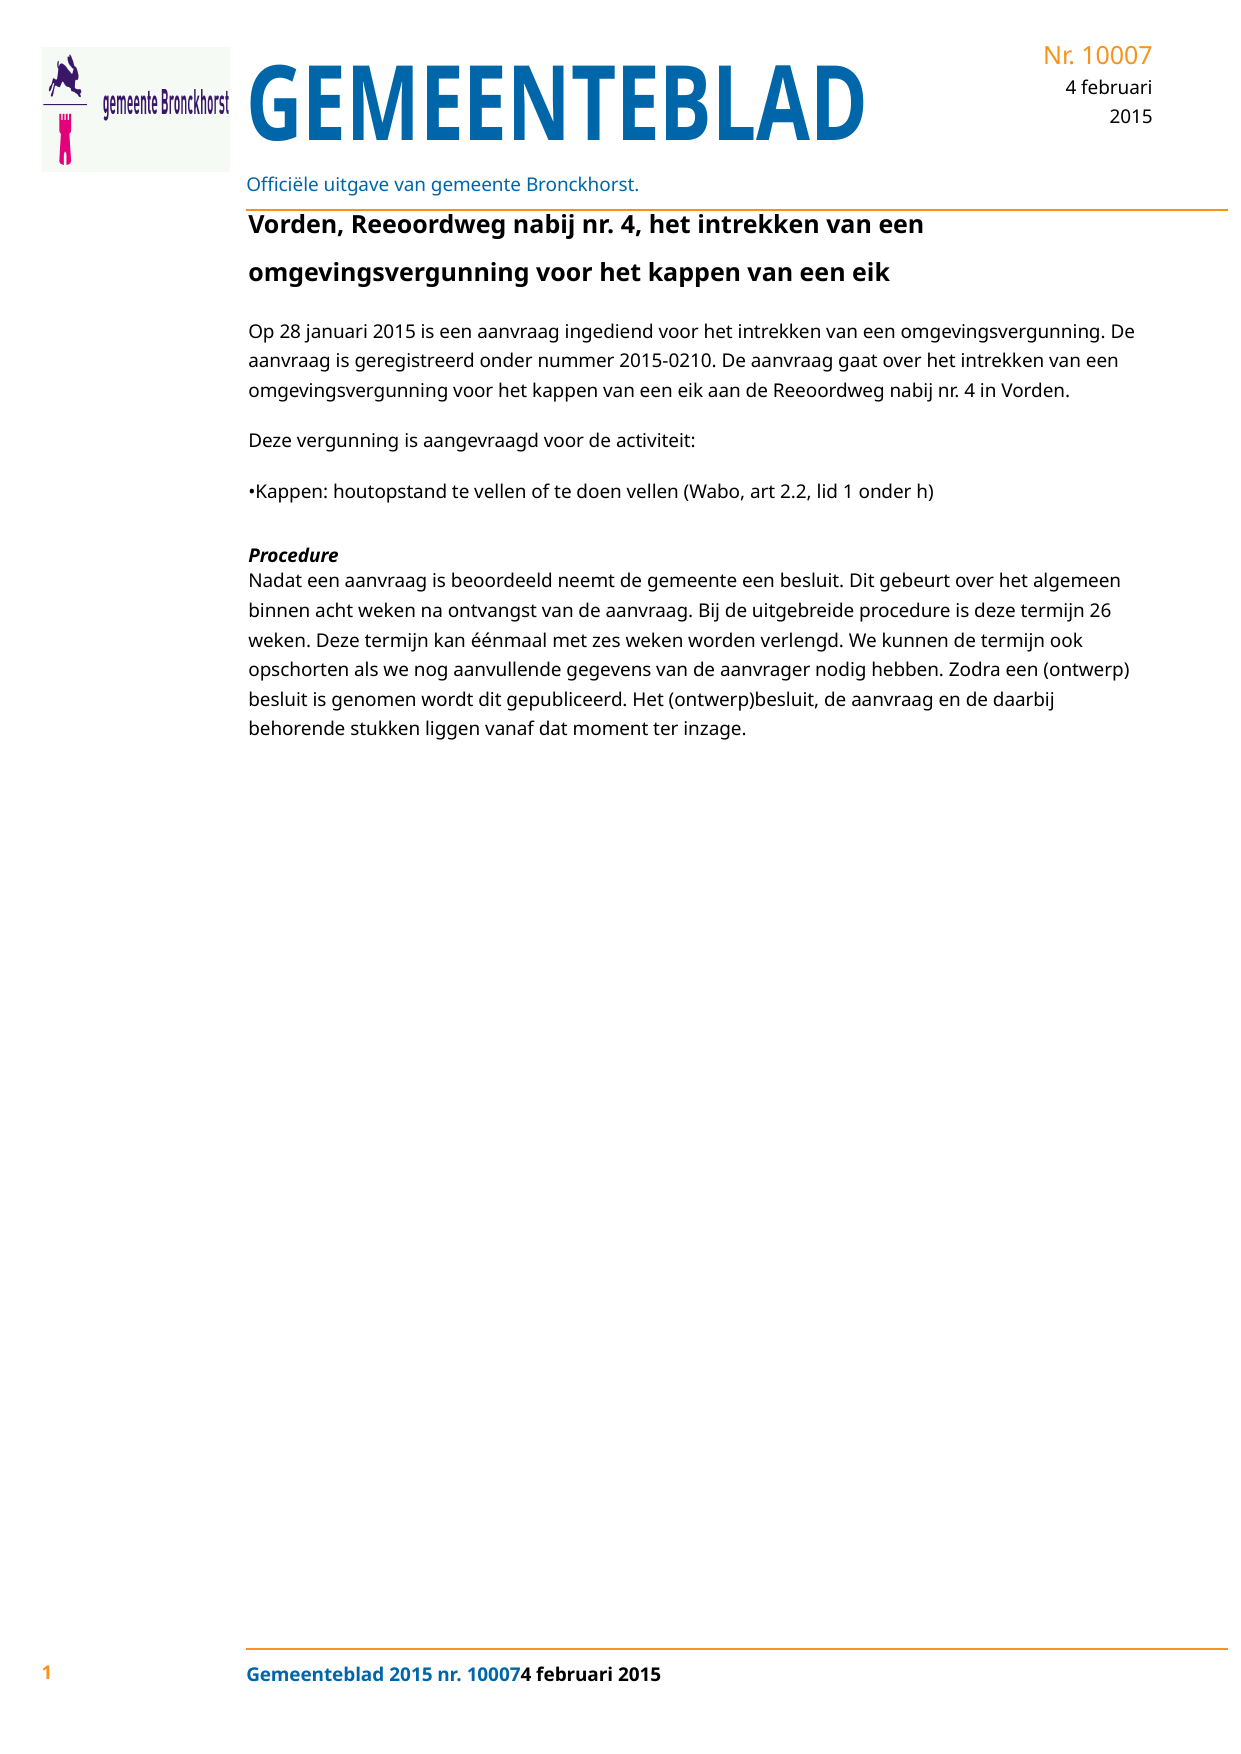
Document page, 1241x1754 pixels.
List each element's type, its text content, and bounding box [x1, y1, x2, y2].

picture [41, 47, 231, 172]
text Procedure [248, 542, 1152, 568]
text Op 28 januari 2015 is een aanvraag ingediend voor het intrekken van een omgevingsvergunning. De aanvraag is geregistreerd onder nummer 2015-0210. De aanvraag gaat over het intrekken van een omgevingsvergunning voor het kappen van een eik aan de Reeoordweg nabij nr. 4 in Vorden. [248, 318, 1152, 403]
text Vorden, Reeoordweg nabij nr. 4, het intrekken van een omgevingsvergunning voor het kappen van een eik [248, 211, 1152, 288]
text Nadat een aanvraag is beoordeeld neemt de gemeente een besluit. Dit gebeurt over het algemeen binnen acht weken na ontvangst van de aanvraag. Bij de uitgebreide procedure is deze termijn 26 weken. Deze termijn kan éénmaal met zes weken worden verlengd. We kunnen de termijn ook opschorten als we nog aanvullende gegevens van de aanvrager nodig hebben. Zodra een (ontwerp) besluit is genomen wordt dit gepubliceerd. Het (ontwerp)besluit, de aanvraag en de daarbij behorende stukken liggen vanaf dat moment ter inzage. [248, 568, 1152, 741]
text •Kappen: houtopstand te vellen of te doen vellen (Wabo, art 2.2, lid 1 onder h) [248, 478, 1152, 504]
text Deze vergunning is aangevraagd voor de activiteit: [248, 427, 1152, 453]
